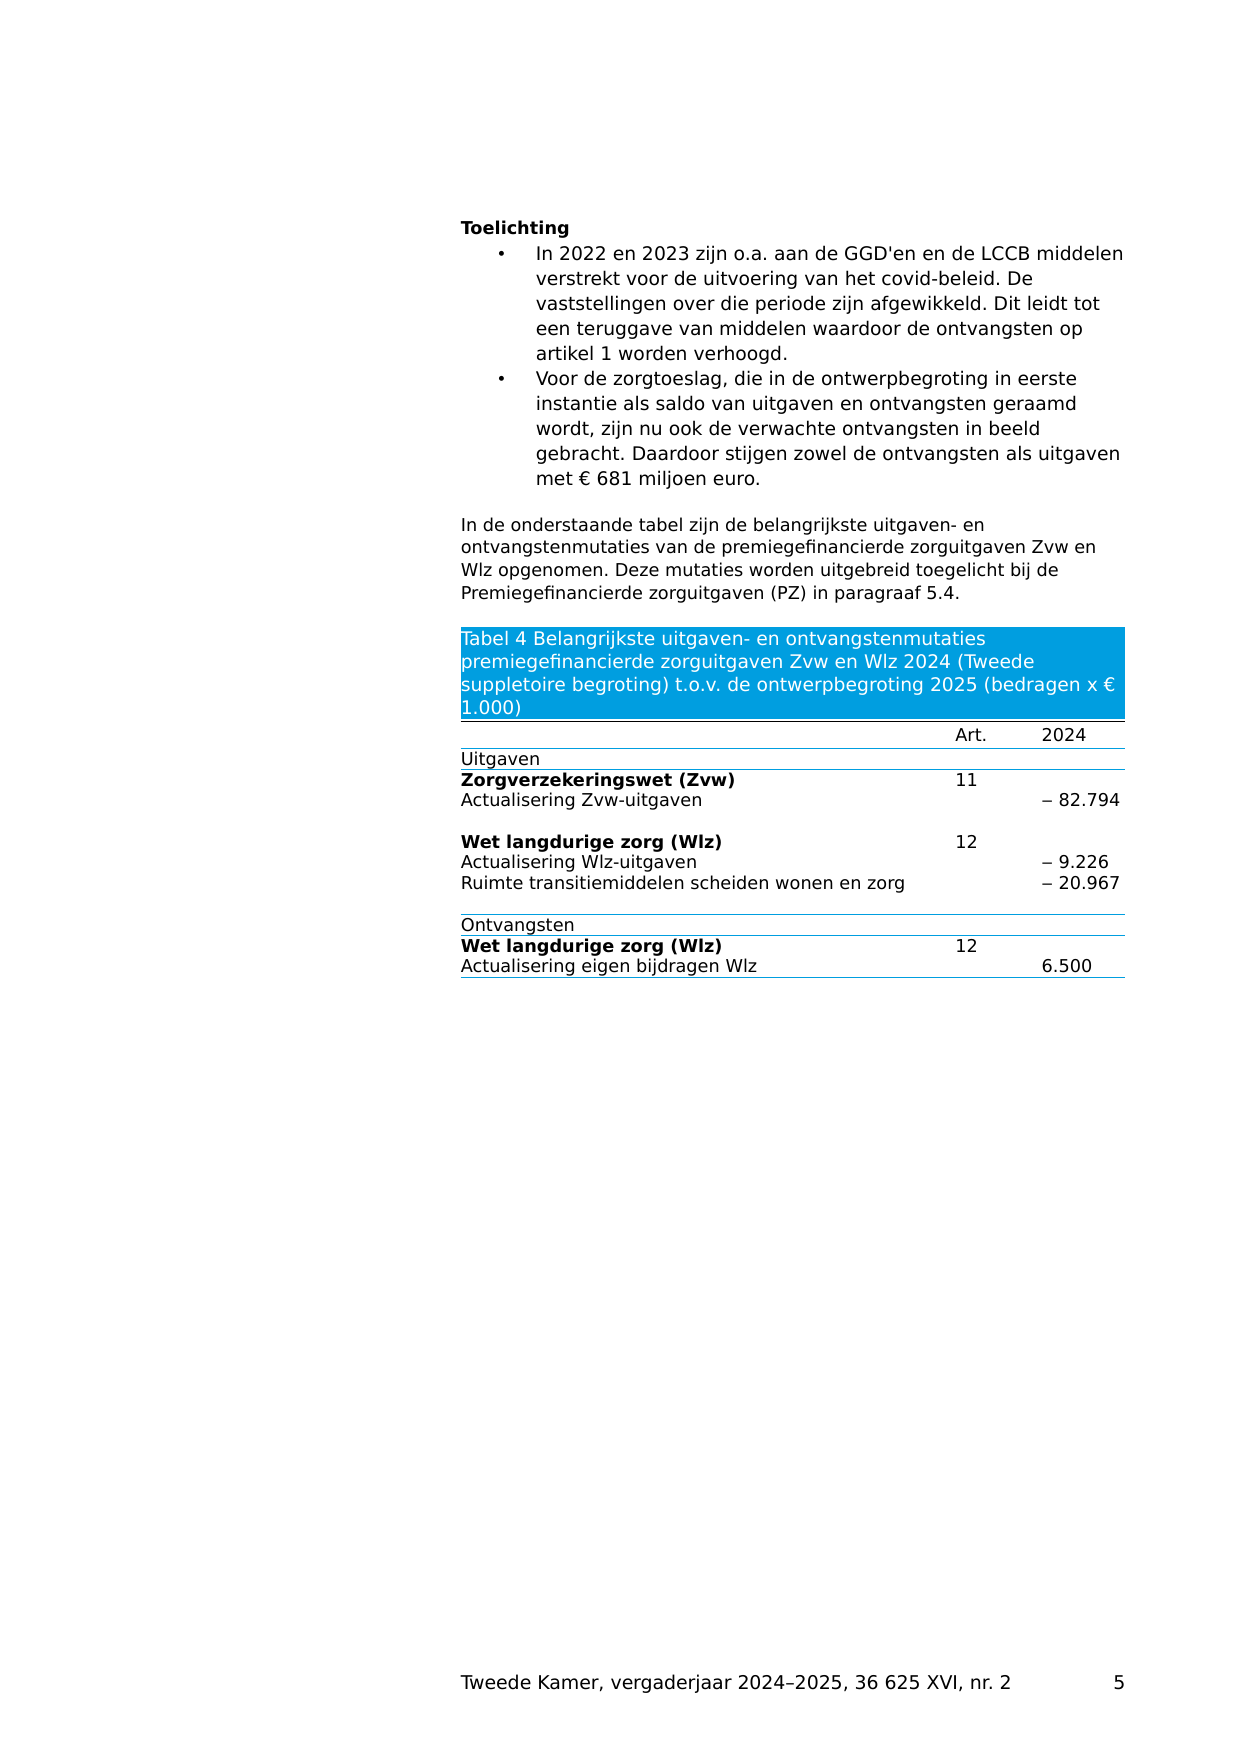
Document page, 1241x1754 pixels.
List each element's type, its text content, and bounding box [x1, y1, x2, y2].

table_cell Art. [952, 722, 1038, 748]
table_cell ‒ 82.794 [1039, 790, 1125, 811]
table_cell Zorgverzekeringswet (Zvw) [461, 770, 952, 790]
table_cell [952, 956, 1038, 977]
table_cell Actualisering eigen bijdragen Wlz [461, 956, 952, 977]
table_cell Actualisering Zvw-uitgaven [461, 790, 952, 811]
table_cell 2024 [1039, 722, 1125, 748]
table_cell [952, 811, 1038, 832]
table_cell [1039, 832, 1125, 852]
table_cell [1039, 749, 1125, 769]
table_cell ‒ 9.226 [1039, 852, 1125, 873]
table_cell Actualisering Wlz-uitgaven [461, 852, 952, 873]
table_cell [952, 873, 1038, 893]
table_cell 11 [952, 770, 1038, 790]
list Voor de zorgtoeslag, die in de ontwerpbegroting in eerste instantie als saldo van uitgaven en ontvangsten geraamd wordt, zijn nu ook de verwachte ontvangsten in beeld gebracht. Daardoor stijgen zowel de ontvangsten als uitgaven met € 681 miljoen euro. [498, 366, 1125, 491]
table_cell [1039, 894, 1125, 914]
text In de onderstaande tabel zĳn de belangrĳkste uitgaven- en ontvangstenmutaties van de premiegefinancierde zorguitgaven Zvw en Wlz opgenomen. Deze mutaties worden uitgebreid toegelicht bĳ de Premiegefinancierde zorguitgaven (PZ) in paragraaf 5.4. [461, 513, 1125, 604]
table_cell [1039, 915, 1125, 935]
table_cell 12 [952, 832, 1038, 852]
table_cell ‒ 20.967 [1039, 873, 1125, 893]
table_cell Ontvangsten [461, 915, 952, 935]
table_cell [1039, 770, 1125, 790]
table_cell [1039, 936, 1125, 956]
table_cell Wet langdurige zorg (Wlz) [461, 936, 952, 956]
table_cell Ruimte transitiemiddelen scheiden wonen en zorg [461, 873, 952, 893]
text Toelichting [461, 216, 1125, 239]
table_cell [952, 852, 1038, 873]
table_cell Uitgaven [461, 749, 952, 769]
list In 2022 en 2023 zijn o.a. aan de GGD'en en de LCCB middelen verstrekt voor de uitvoering van het covid-beleid. De vaststellingen over die periode zijn afgewikkeld. Dit leidt tot een teruggave van middelen waardoor de ontvangsten op artikel 1 worden verhoogd. [498, 241, 1125, 366]
table_cell [952, 915, 1038, 935]
table_cell [1039, 811, 1125, 832]
table_cell [952, 749, 1038, 769]
table_cell 6.500 [1039, 956, 1125, 977]
table_cell [952, 894, 1038, 914]
table_cell [461, 894, 952, 914]
table_cell Wet langdurige zorg (Wlz) [461, 832, 952, 852]
table_cell 12 [952, 936, 1038, 956]
table_cell [461, 722, 952, 748]
table_cell [952, 790, 1038, 811]
table_cell [461, 811, 952, 832]
